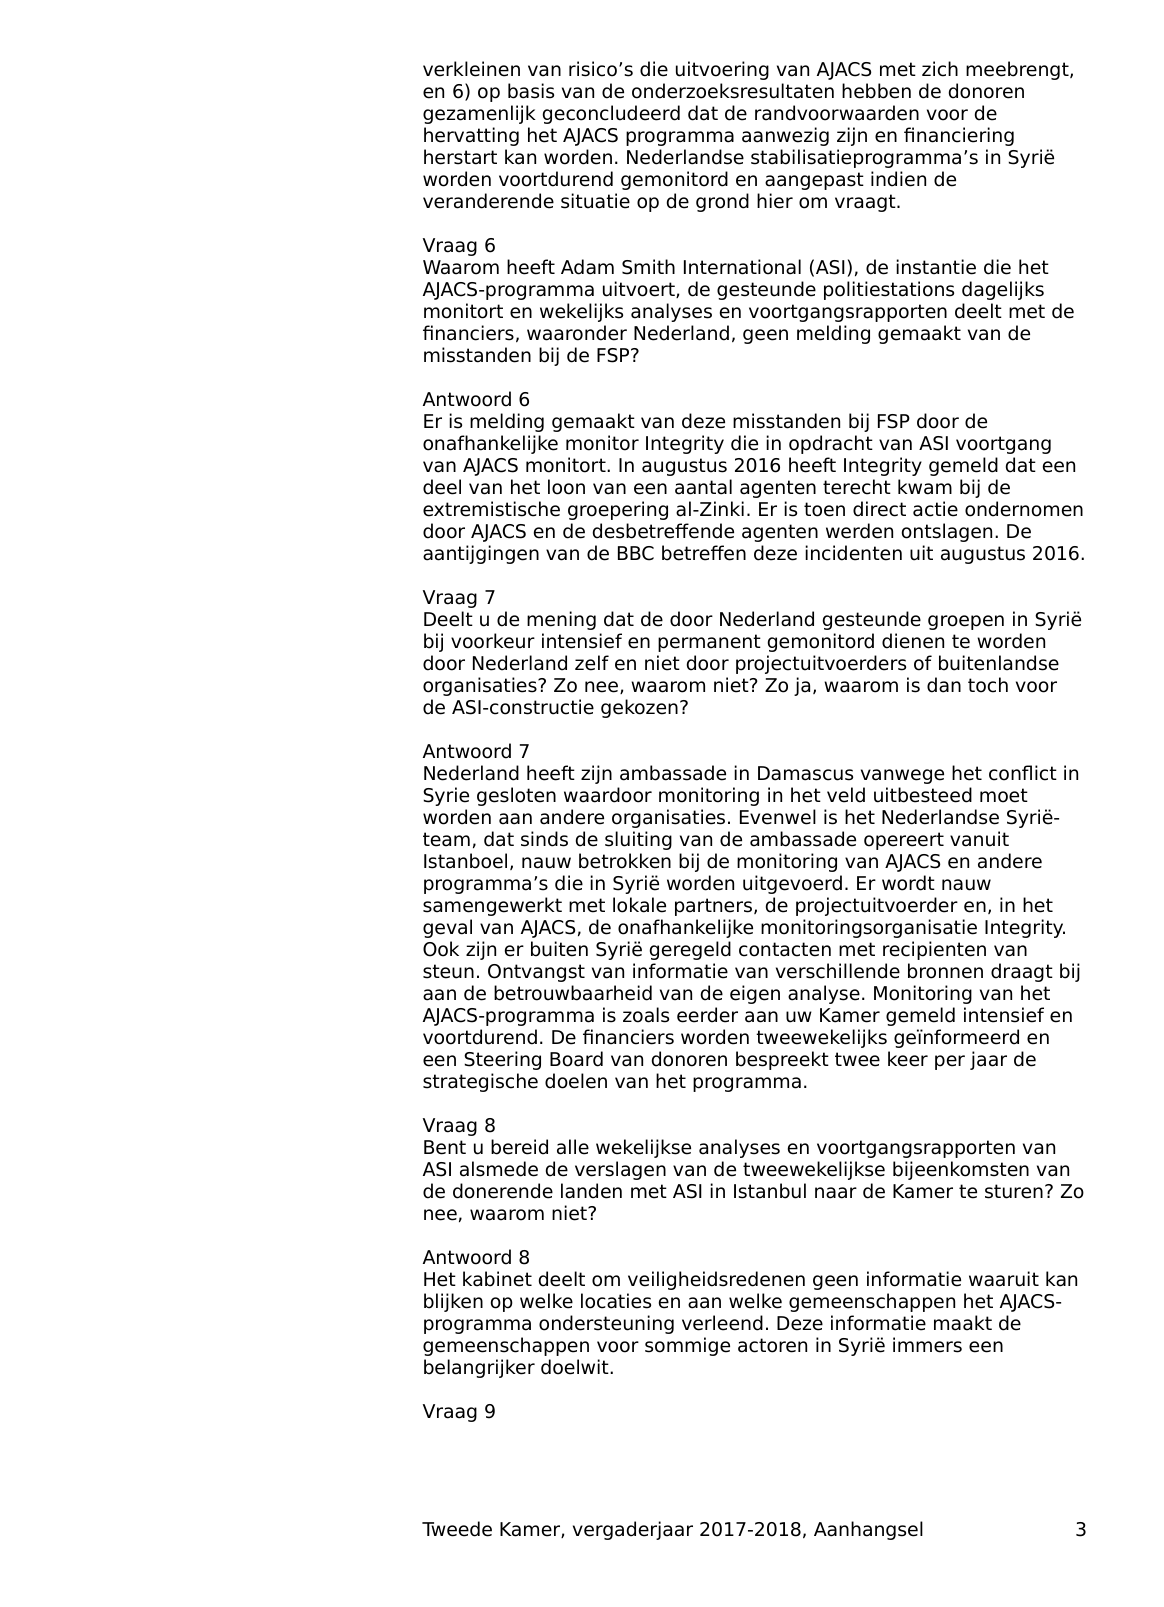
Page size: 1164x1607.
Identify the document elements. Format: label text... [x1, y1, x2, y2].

text Nederland heeft zijn ambassade in Damascus vanwege het conflict in Syrie gesloten waardoor monitoring in het veld uitbesteed moet worden aan andere organisaties. Evenwel is het Nederlandse Syrië-team, dat sinds de sluiting van de ambassade opereert vanuit Istanboel, nauw betrokken bij de monitoring van AJACS en andere programma’s die in Syrië worden uitgevoerd. Er wordt nauw samengewerkt met lokale partners, de projectuitvoerder en, in het geval van AJACS, de onafhankelijke monitoringsorganisatie Integrity. Ook zijn er buiten Syrië geregeld contacten met recipienten van steun. Ontvangst van informatie van verschillende bronnen draagt bij aan de betrouwbaarheid van de eigen analyse. Monitoring van het AJACS-programma is zoals eerder aan uw Kamer gemeld intensief en voortdurend. De financiers worden tweewekelijks geïnformeerd en een Steering Board van donoren bespreekt twee keer per jaar de strategische doelen van het programma. [422, 763, 1087, 1093]
text Er is melding gemaakt van deze misstanden bij FSP door de onafhankelijke monitor Integrity die in opdracht van ASI voortgang van AJACS monitort. In augustus 2016 heeft Integrity gemeld dat een deel van het loon van een aantal agenten terecht kwam bij de extremistische groepering al-Zinki. Er is toen direct actie ondernomen door AJACS en de desbetreffende agenten werden ontslagen. De aantijgingen van de BBC betreffen deze incidenten uit augustus 2016. [422, 411, 1087, 565]
text Vraag 7 [422, 587, 1087, 609]
text Vraag 9 [422, 1401, 1087, 1423]
text Het kabinet deelt om veiligheidsredenen geen informatie waaruit kan blijken op welke locaties en aan welke gemeenschappen het AJACS-programma ondersteuning verleend. Deze informatie maakt de gemeenschappen voor sommige actoren in Syrië immers een belangrijker doelwit. [422, 1269, 1087, 1379]
text Bent u bereid alle wekelijkse analyses en voortgangsrapporten van ASI alsmede de verslagen van de tweewekelijkse bijeenkomsten van de donerende landen met ASI in Istanbul naar de Kamer te sturen? Zo nee, waarom niet? [422, 1137, 1087, 1225]
text Vraag 6 [422, 235, 1087, 257]
text Antwoord 8 [422, 1247, 1087, 1269]
text Vraag 8 [422, 1115, 1087, 1137]
text Waarom heeft Adam Smith International (ASI), de instantie die het AJACS-programma uitvoert, de gesteunde politiestations dagelijks monitort en wekelijks analyses en voortgangsrapporten deelt met de financiers, waaronder Nederland, geen melding gemaakt van de misstanden bij de FSP? [422, 257, 1087, 367]
text Deelt u de mening dat de door Nederland gesteunde groepen in Syrië bij voorkeur intensief en permanent gemonitord dienen te worden door Nederland zelf en niet door projectuitvoerders of buitenlandse organisaties? Zo nee, waarom niet? Zo ja, waarom is dan toch voor de ASI-constructie gekozen? [422, 609, 1087, 719]
text verkleinen van risico’s die uitvoering van AJACS met zich meebrengt, en 6) op basis van de onderzoeksresultaten hebben de donoren gezamenlijk geconcludeerd dat de randvoorwaarden voor de hervatting het AJACS programma aanwezig zijn en financiering herstart kan worden. Nederlandse stabilisatieprogramma’s in Syrië worden voortdurend gemonitord en aangepast indien de veranderende situatie op de grond hier om vraagt. [422, 59, 1087, 213]
text Antwoord 7 [422, 741, 1087, 763]
text Antwoord 6 [422, 389, 1087, 411]
